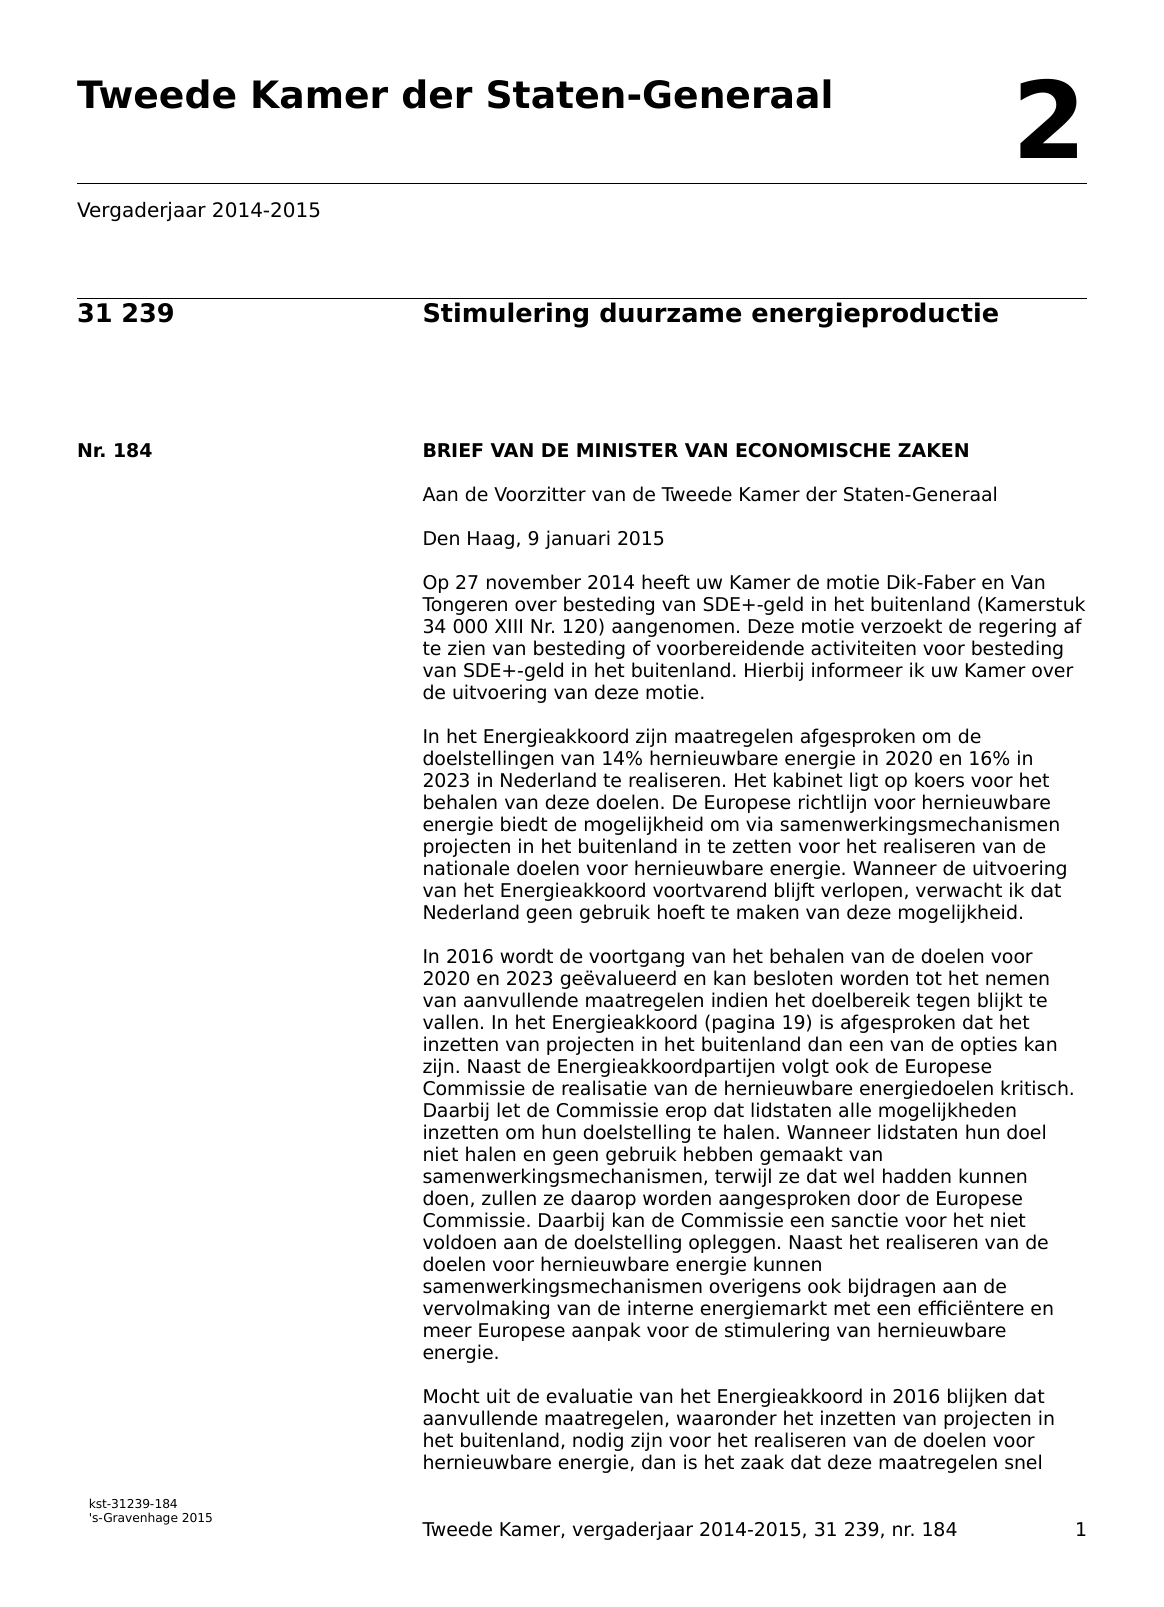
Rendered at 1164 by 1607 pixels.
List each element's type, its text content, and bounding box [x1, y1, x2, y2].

table_cell Vergaderjaar 2014-2015 [77, 184, 1087, 298]
text Mocht uit de evaluatie van het Energieakkoord in 2016 blijken dat aanvullende maatregelen, waaronder het inzetten van projecten in het buitenland, nodig zijn voor het realiseren van de doelen voor hernieuwbare energie, dan is het zaak dat deze maatregelen snel [422, 1386, 1087, 1474]
text Den Haag, 9 januari 2015 [422, 528, 1087, 550]
subtitle 31 239 Stimulering duurzame energieproductie [77, 299, 1087, 329]
text 's-Gravenhage 2015 [88, 1511, 323, 1525]
text Op 27 november 2014 heeft uw Kamer de motie Dik-Faber en Van Tongeren over besteding van SDE+-geld in het buitenland (Kamerstuk 34 000 XIII Nr. 120) aangenomen. Deze motie verzoekt de regering af te zien van besteding of voorbereidende activiteiten voor besteding van SDE+-geld in het buitenland. Hierbij informeer ik uw Kamer over de uitvoering van deze motie. [422, 572, 1087, 704]
text In het Energieakkoord zijn maatregelen afgesproken om de doelstellingen van 14% hernieuwbare energie in 2020 en 16% in 2023 in Nederland te realiseren. Het kabinet ligt op koers voor het behalen van deze doelen. De Europese richtlijn voor hernieuwbare energie biedt de mogelijkheid om via samenwerkingsmechanismen projecten in het buitenland in te zetten voor het realiseren van de nationale doelen voor hernieuwbare energie. Wanneer de uitvoering van het Energieakkoord voortvarend blijft verlopen, verwacht ik dat Nederland geen gebruik hoeft te maken van deze mogelijkheid. [422, 726, 1087, 924]
text In 2016 wordt de voortgang van het behalen van de doelen voor 2020 en 2023 geëvalueerd en kan besloten worden tot het nemen van aanvullende maatregelen indien het doelbereik tegen blijkt te vallen. In het Energieakkoord (pagina 19) is afgesproken dat het inzetten van projecten in het buitenland dan een van de opties kan zijn. Naast de Energieakkoordpartijen volgt ook de Europese Commissie de realisatie van de hernieuwbare energiedoelen kritisch. Daarbij let de Commissie erop dat lidstaten alle mogelijkheden inzetten om hun doelstelling te halen. Wanneer lidstaten hun doel niet halen en geen gebruik hebben gemaakt van samenwerkingsmechanismen, terwijl ze dat wel hadden kunnen doen, zullen ze daarop worden aangesproken door de Europese Commissie. Daarbij kan de Commissie een sanctie voor het niet voldoen aan de doelstelling opleggen. Naast het realiseren van de doelen voor hernieuwbare energie kunnen samenwerkingsmechanismen overigens ook bijdragen aan de vervolmaking van de interne energiemarkt met een efficiëntere en meer Europese aanpak voor de stimulering van hernieuwbare energie. [422, 946, 1087, 1364]
table_header Tweede Kamer der Staten-Generaal [77, 59, 886, 183]
text Aan de Voorzitter van de Tweede Kamer der Staten-Generaal [422, 484, 1087, 506]
table_header 2 [886, 59, 1087, 183]
subtitle Nr. 184 BRIEF VAN DE MINISTER VAN ECONOMISCHE ZAKEN [77, 440, 1087, 462]
text kst-31239-184 [88, 1497, 323, 1511]
